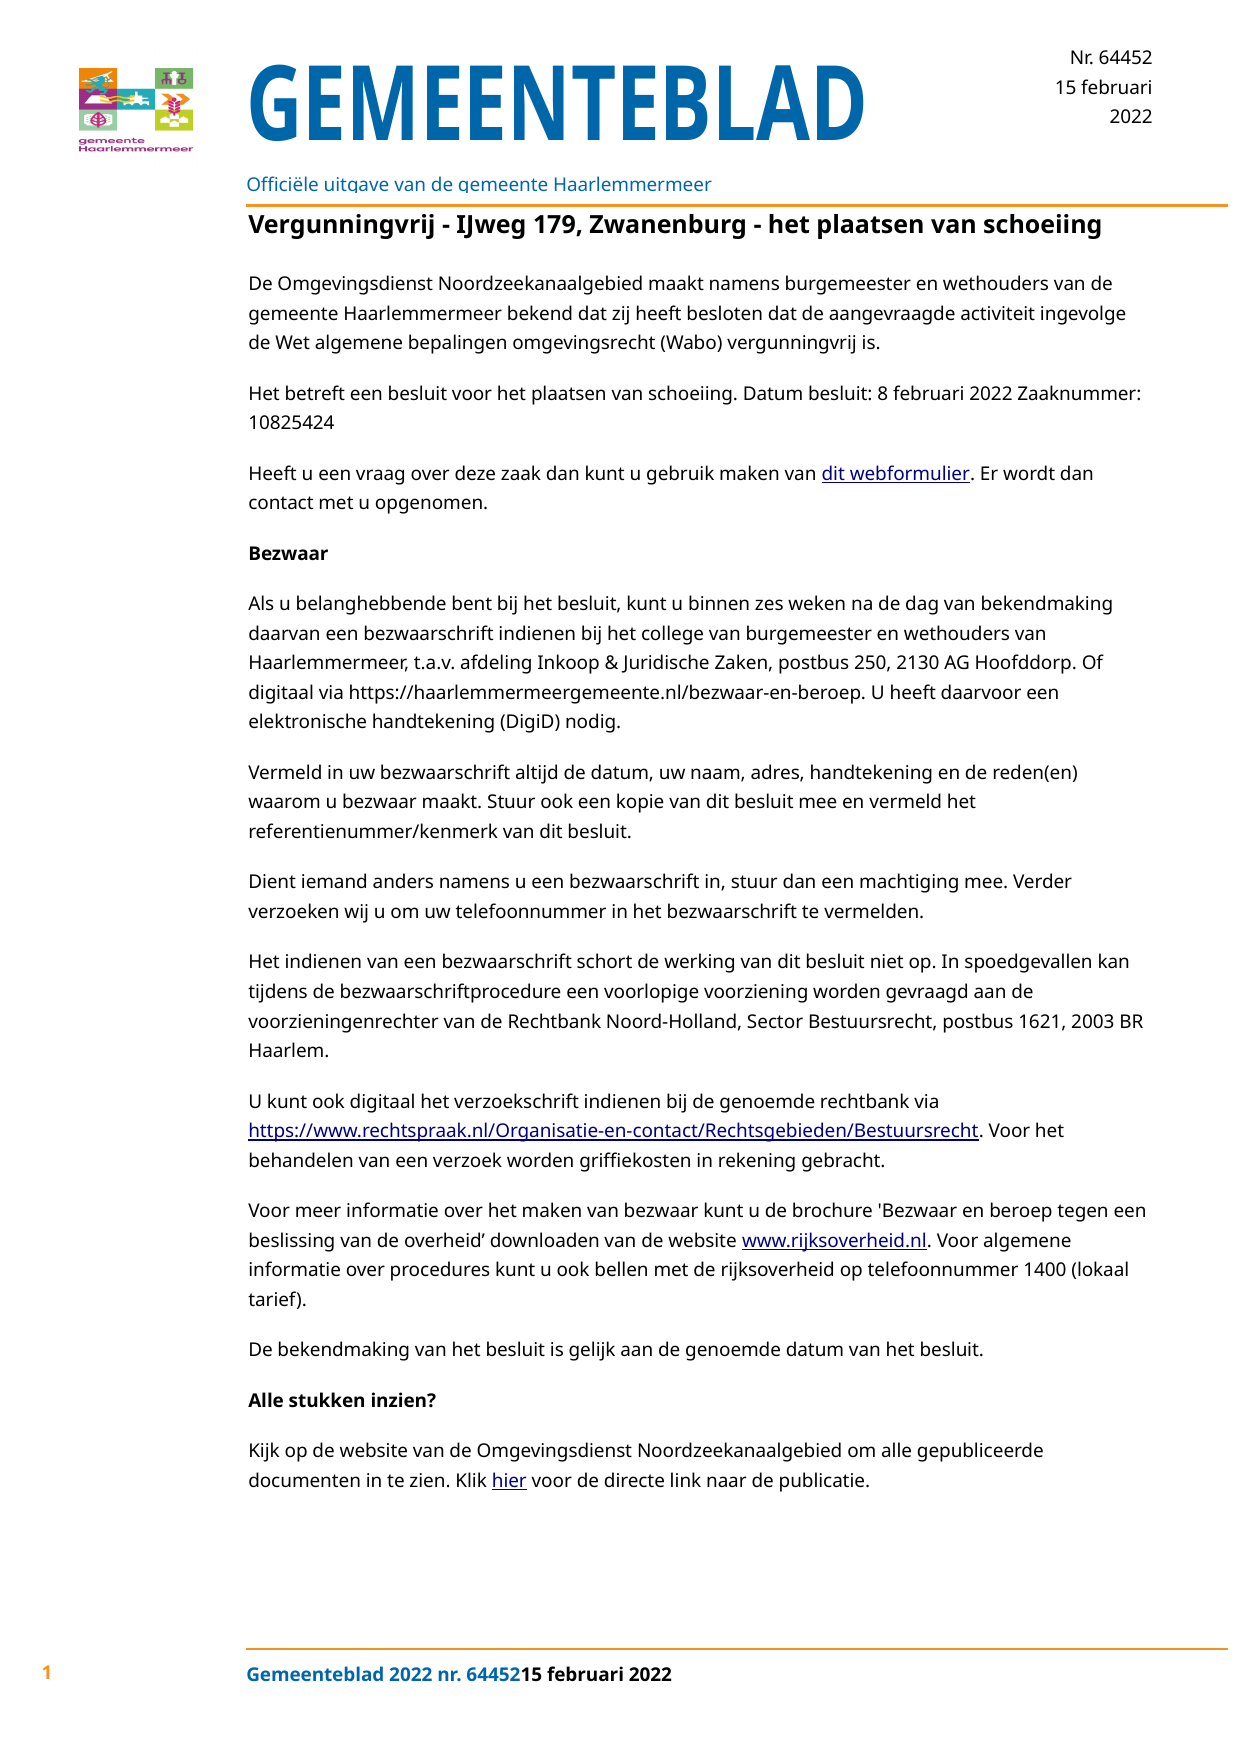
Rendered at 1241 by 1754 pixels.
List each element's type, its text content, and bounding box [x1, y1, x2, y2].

text Alle stukken inzien? [248, 1387, 1152, 1413]
text Vermeld in uw bezwaarschrift altijd de datum, uw naam, adres, handtekening en de reden(en) waarom u bezwaar maakt. Stuur ook een kopie van dit besluit mee en vermeld het referentienummer/kenmerk van dit besluit. [248, 759, 1152, 844]
text Dient iemand anders namens u een bezwaarschrift in, stuur dan een machtiging mee. Verder verzoeken wij u om uw telefoonnummer in het bezwaarschrift te vermelden. [248, 869, 1152, 924]
text Het betreft een besluit voor het plaatsen van schoeiing. Datum besluit: 8 februari 2022 Zaaknummer: 10825424 [248, 380, 1152, 435]
text Voor meer informatie over het maken van bezwaar kunt u de brochure 'Bezwaar en beroep tegen een beslissing van de overheid’ downloaden van de website www.rijksoverheid.nl. Voor algemene informatie over procedures kunt u ook bellen met de rijksoverheid op telefoonnummer 1400 (lokaal tarief). [248, 1197, 1152, 1312]
text De Omgevingsdienst Noordzeekanaalgebied maakt namens burgemeester en wethouders van de gemeente Haarlemmermeer bekend dat zij heeft besloten dat de aangevraagde activiteit ingevolge de Wet algemene bepalingen omgevingsrecht (Wabo) vergunningvrij is. [248, 270, 1152, 355]
text U kunt ook digitaal het verzoekschrift indienen bij de genoemde rechtbank via https://www.rechtspraak.nl/Organisatie-en-contact/Rechtsgebieden/Bestuursrecht. Voor het behandelen van een verzoek worden griffiekosten in rekening gebracht. [248, 1088, 1152, 1173]
text Kijk op de website van de Omgevingsdienst Noordzeekanaalgebied om alle gepubliceerde documenten in te zien. Klik hier voor de directe link naar de publicatie. [248, 1437, 1152, 1493]
text Als u belanghebbende bent bij het besluit, kunt u binnen zes weken na de dag van bekendmaking daarvan een bezwaarschrift indienen bij het college van burgemeester en wethouders van Haarlemmermeer, t.a.v. afdeling Inkoop & Juridische Zaken, postbus 250, 2130 AG Hoofddorp. Of digitaal via https://haarlemmermeergemeente.nl/bezwaar-en-beroep. U heeft daarvoor een elektronische handtekening (DigiD) nodig. [248, 590, 1152, 734]
text Vergunningvrij - IJweg 179, Zwanenburg - het plaatsen van schoeiing [248, 207, 1152, 241]
text Het indienen van een bezwaarschrift schort de werking van dit besluit niet op. In spoedgevallen kan tijdens de bezwaarschriftprocedure een voorlopige voorziening worden gevraagd aan de voorzieningenrechter van de Rechtbank Noord-Holland, Sector Bestuursrecht, postbus 1621, 2003 BR Haarlem. [248, 949, 1152, 1063]
picture [41, 47, 231, 172]
text Heeft u een vraag over deze zaak dan kunt u gebruik maken van dit webformulier. Er wordt dan contact met u opgenomen. [248, 460, 1152, 515]
text Bezwaar [248, 540, 1152, 566]
text De bekendmaking van het besluit is gelijk aan de genoemde datum van het besluit. [248, 1337, 1152, 1362]
